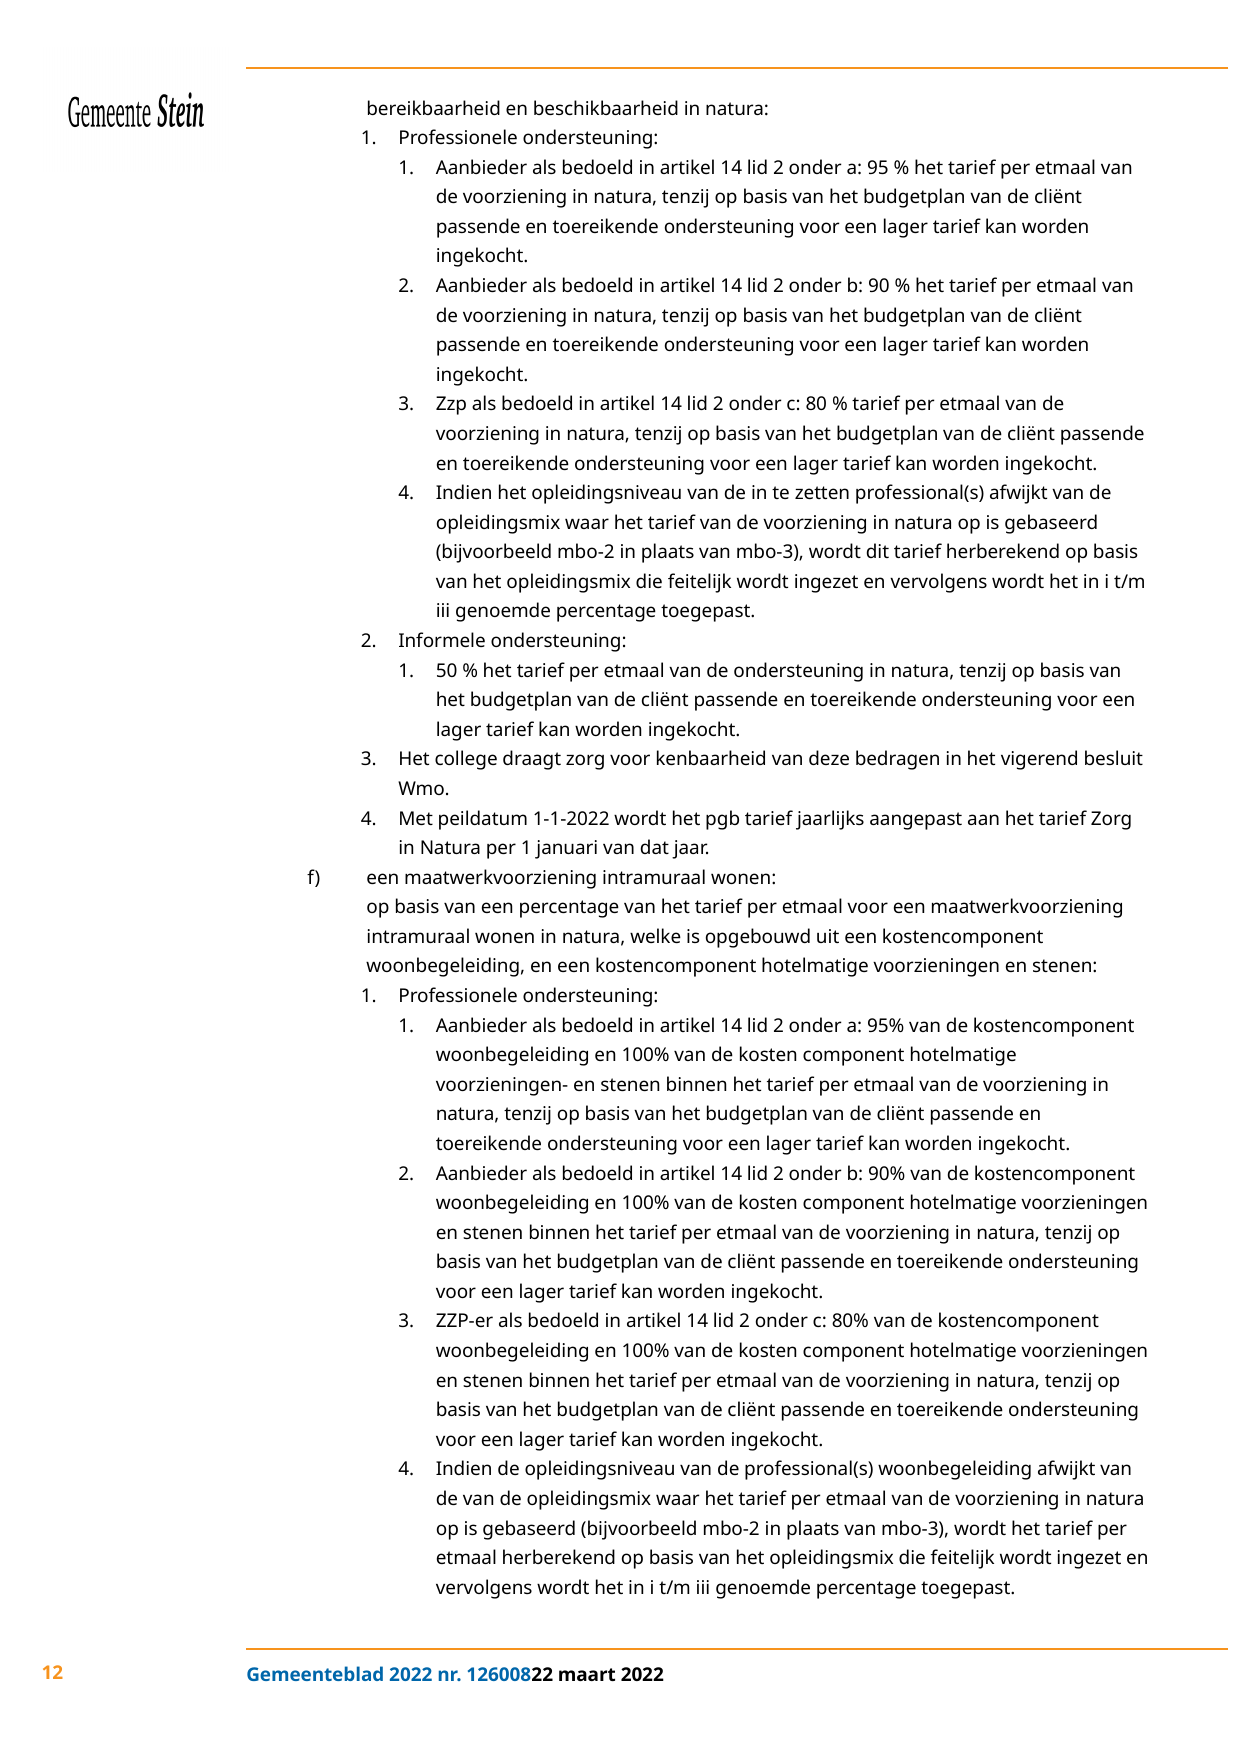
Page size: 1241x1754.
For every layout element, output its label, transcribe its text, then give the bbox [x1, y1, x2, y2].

list 50 % het tarief per etmaal van de ondersteuning in natura, tenzij op basis van het budgetplan van de cliënt passende en toereikende ondersteuning voor een lager tarief kan worden ingekocht. [398, 657, 1152, 742]
list Aanbieder als bedoeld in artikel 14 lid 2 onder a: 95% van de kostencomponent woonbegeleiding en 100% van de kosten component hotelmatige voorzieningen- en stenen binnen het tarief per etmaal van de voorziening in natura, tenzij op basis van het budgetplan van de cliënt passende en toereikende ondersteuning voor een lager tarief kan worden ingekocht. [398, 1012, 1152, 1156]
list Indien de opleidingsniveau van de professional(s) woonbegeleiding afwijkt van de van de opleidingsmix waar het tarief per etmaal van de voorziening in natura op is gebaseerd (bijvoorbeeld mbo-2 in plaats van mbo-3), wordt het tarief per etmaal herberekend op basis van het opleidingsmix die feitelijk wordt ingezet en vervolgens wordt het in i t/m iii genoemde percentage toegepast. [398, 1456, 1152, 1600]
picture [41, 47, 231, 172]
list Aanbieder als bedoeld in artikel 14 lid 2 onder b: 90 % het tarief per etmaal van de voorziening in natura, tenzij op basis van het budgetplan van de cliënt passende en toereikende ondersteuning voor een lager tarief kan worden ingekocht. [398, 272, 1152, 387]
list Professionele ondersteuning: [361, 982, 1152, 1008]
list Professionele ondersteuning: [361, 124, 1152, 150]
list bereikbaarheid en beschikbaarheid in natura: [307, 95, 1152, 121]
list een maatwerkvoorziening intramuraal wonen: [307, 864, 1152, 890]
list Aanbieder als bedoeld in artikel 14 lid 2 onder a: 95 % het tarief per etmaal van de voorziening in natura, tenzij op basis van het budgetplan van de cliënt passende en toereikende ondersteuning voor een lager tarief kan worden ingekocht. [398, 154, 1152, 268]
list Informele ondersteuning: [361, 627, 1152, 653]
list Zzp als bedoeld in artikel 14 lid 2 onder c: 80 % tarief per etmaal van de voorziening in natura, tenzij op basis van het budgetplan van de cliënt passende en toereikende ondersteuning voor een lager tarief kan worden ingekocht. [398, 391, 1152, 476]
list Aanbieder als bedoeld in artikel 14 lid 2 onder b: 90% van de kostencomponent woonbegeleiding en 100% van de kosten component hotelmatige voorzieningen en stenen binnen het tarief per etmaal van de voorziening in natura, tenzij op basis van het budgetplan van de cliënt passende en toereikende ondersteuning voor een lager tarief kan worden ingekocht. [398, 1160, 1152, 1304]
list Het college draagt zorg voor kenbaarheid van deze bedragen in het vigerend besluit Wmo. [361, 746, 1152, 801]
list Indien het opleidingsniveau van de in te zetten professional(s) afwijkt van de opleidingsmix waar het tarief van de voorziening in natura op is gebaseerd (bijvoorbeeld mbo-2 in plaats van mbo-3), wordt dit tarief herberekend op basis van het opleidingsmix die feitelijk wordt ingezet en vervolgens wordt het in i t/m iii genoemde percentage toegepast. [398, 479, 1152, 623]
list op basis van een percentage van het tarief per etmaal voor een maatwerkvoorziening intramuraal wonen in natura, welke is opgebouwd uit een kostencomponent woonbegeleiding, en een kostencomponent hotelmatige voorzieningen en stenen: [307, 893, 1152, 978]
list Met peildatum 1-1-2022 wordt het pgb tarief jaarlijks aangepast aan het tarief Zorg in Natura per 1 januari van dat jaar. [361, 805, 1152, 860]
list ZZP-er als bedoeld in artikel 14 lid 2 onder c: 80% van de kostencomponent woonbegeleiding en 100% van de kosten component hotelmatige voorzieningen en stenen binnen het tarief per etmaal van de voorziening in natura, tenzij op basis van het budgetplan van de cliënt passende en toereikende ondersteuning voor een lager tarief kan worden ingekocht. [398, 1308, 1152, 1452]
